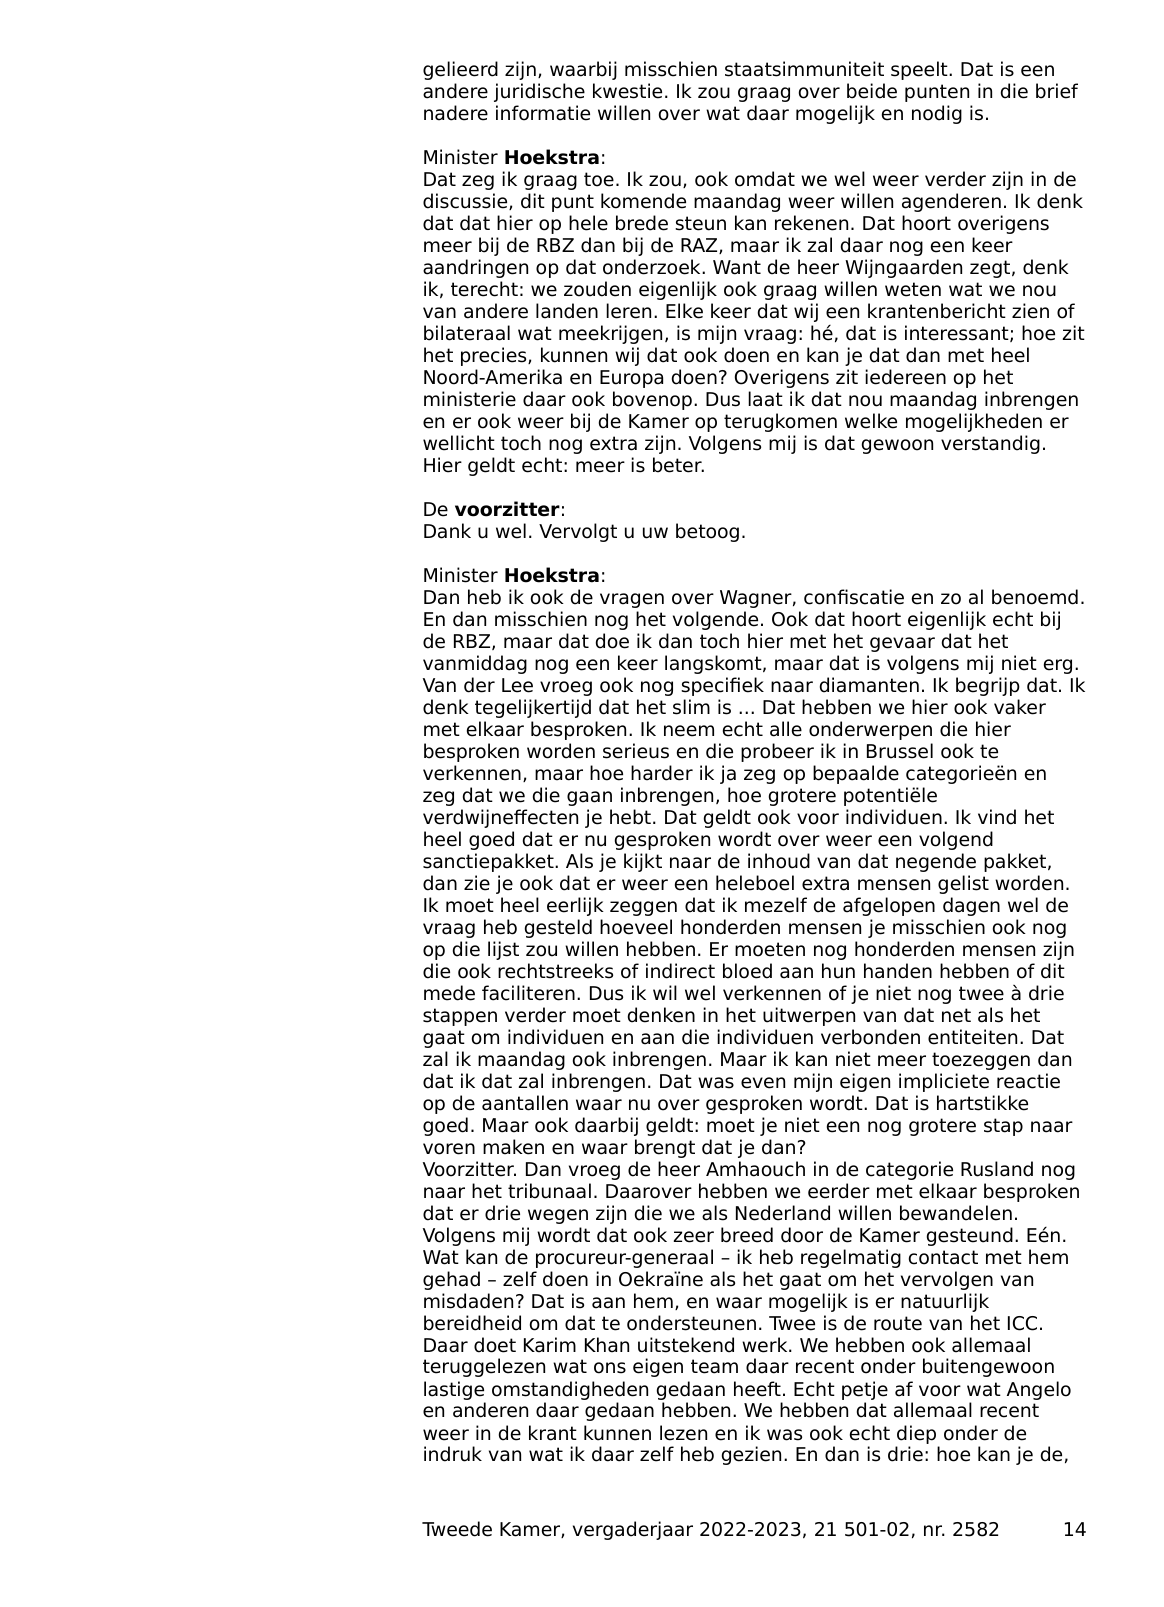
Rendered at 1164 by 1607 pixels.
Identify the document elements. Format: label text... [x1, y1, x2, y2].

text Dan heb ik ook de vragen over Wagner, confiscatie en zo al benoemd. En dan misschien nog het volgende. Ook dat hoort eigenlijk echt bij de RBZ, maar dat doe ik dan toch hier met het gevaar dat het vanmiddag nog een keer langskomt, maar dat is volgens mij niet erg. [422, 587, 1087, 675]
text Minister Hoekstra: [422, 147, 1087, 169]
text Van der Lee vroeg ook nog specifiek naar diamanten. Ik begrijp dat. Ik denk tegelijkertijd dat het slim is ... Dat hebben we hier ook vaker met elkaar besproken. Ik neem echt alle onderwerpen die hier besproken worden serieus en die probeer ik in Brussel ook te verkennen, maar hoe harder ik ja zeg op bepaalde categorieën en zeg dat we die gaan inbrengen, hoe grotere potentiële verdwijneffecten je hebt. Dat geldt ook voor individuen. Ik vind het heel goed dat er nu gesproken wordt over weer een volgend sanctiepakket. Als je kijkt naar de inhoud van dat negende pakket, dan zie je ook dat er weer een heleboel extra mensen gelist worden. Ik moet heel eerlijk zeggen dat ik mezelf de afgelopen dagen wel de vraag heb gesteld hoeveel honderden mensen je misschien ook nog op die lijst zou willen hebben. Er moeten nog honderden mensen zijn die ook rechtstreeks of indirect bloed aan hun handen hebben of dit mede faciliteren. Dus ik wil wel verkennen of je niet nog twee à drie stappen verder moet denken in het uitwerpen van dat net als het gaat om individuen en aan die individuen verbonden entiteiten. Dat zal ik maandag ook inbrengen. Maar ik kan niet meer toezeggen dan dat ik dat zal inbrengen. Dat was even mijn eigen impliciete reactie op de aantallen waar nu over gesproken wordt. Dat is hartstikke goed. Maar ook daarbij geldt: moet je niet een nog grotere stap naar voren maken en waar brengt dat je dan? [422, 675, 1087, 1159]
text Dank u wel. Vervolgt u uw betoog. [422, 521, 1087, 543]
text De voorzitter: [422, 499, 1087, 521]
text Minister Hoekstra: [422, 565, 1087, 587]
text Dat zeg ik graag toe. Ik zou, ook omdat we wel weer verder zijn in de discussie, dit punt komende maandag weer willen agenderen. Ik denk dat dat hier op hele brede steun kan rekenen. Dat hoort overigens meer bij de RBZ dan bij de RAZ, maar ik zal daar nog een keer aandringen op dat onderzoek. Want de heer Wijngaarden zegt, denk ik, terecht: we zouden eigenlijk ook graag willen weten wat we nou van andere landen leren. Elke keer dat wij een krantenbericht zien of bilateraal wat meekrijgen, is mijn vraag: hé, dat is interessant; hoe zit het precies, kunnen wij dat ook doen en kan je dat dan met heel Noord-Amerika en Europa doen? Overigens zit iedereen op het ministerie daar ook bovenop. Dus laat ik dat nou maandag inbrengen en er ook weer bij de Kamer op terugkomen welke mogelijkheden er wellicht toch nog extra zijn. Volgens mij is dat gewoon verstandig. Hier geldt echt: meer is beter. [422, 169, 1087, 477]
text gelieerd zijn, waarbij misschien staatsimmuniteit speelt. Dat is een andere juridische kwestie. Ik zou graag over beide punten in die brief nadere informatie willen over wat daar mogelijk en nodig is. [422, 59, 1087, 125]
text Voorzitter. Dan vroeg de heer Amhaouch in de categorie Rusland nog naar het tribunaal. Daarover hebben we eerder met elkaar besproken dat er drie wegen zijn die we als Nederland willen bewandelen. Volgens mij wordt dat ook zeer breed door de Kamer gesteund. Eén. Wat kan de procureur-generaal – ik heb regelmatig contact met hem gehad – zelf doen in Oekraïne als het gaat om het vervolgen van misdaden? Dat is aan hem, en waar mogelijk is er natuurlijk bereidheid om dat te ondersteunen. Twee is de route van het ICC. Daar doet Karim Khan uitstekend werk. We hebben ook allemaal teruggelezen wat ons eigen team daar recent onder buitengewoon lastige omstandigheden gedaan heeft. Echt petje af voor wat Angelo en anderen daar gedaan hebben. We hebben dat allemaal recent weer in de krant kunnen lezen en ik was ook echt diep onder de indruk van wat ik daar zelf heb gezien. En dan is drie: hoe kan je de, [422, 1159, 1087, 1466]
